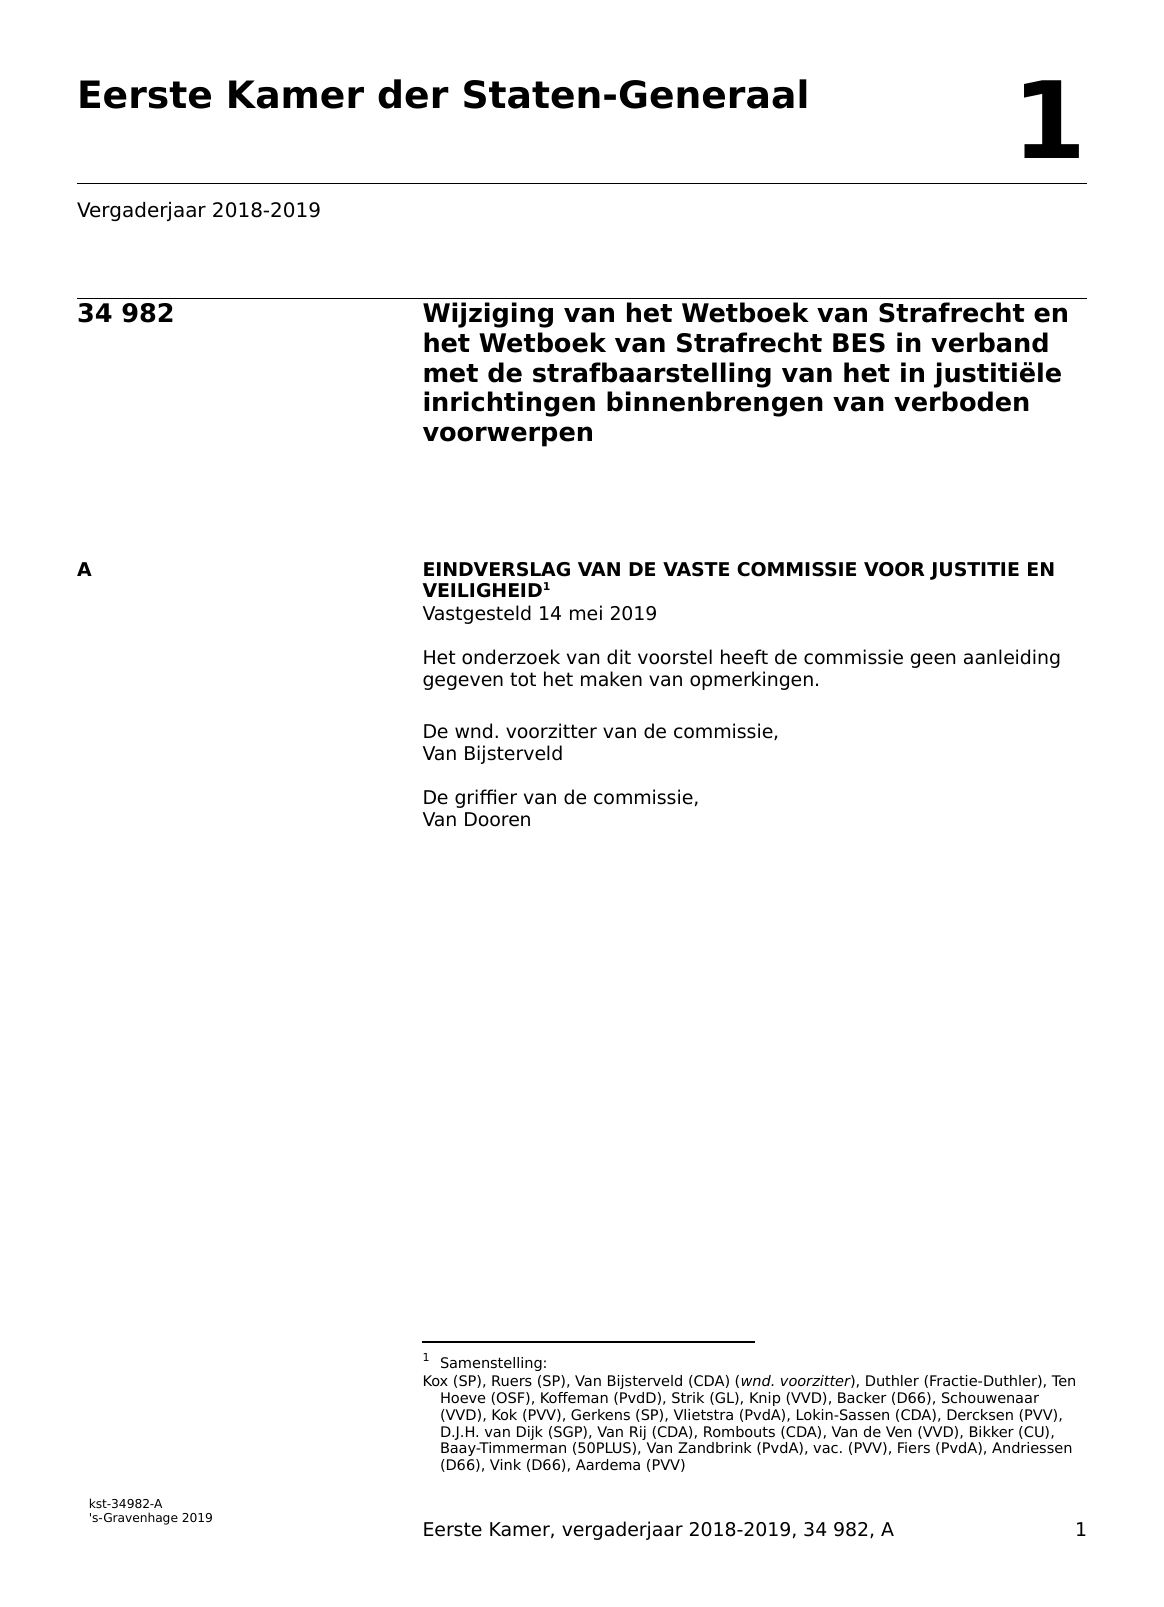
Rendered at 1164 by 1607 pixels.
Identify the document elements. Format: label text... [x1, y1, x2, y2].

text 's-Gravenhage 2019 [88, 1511, 323, 1525]
text De griffier van de commissie, Van Dooren [422, 787, 1087, 831]
table_header Eerste Kamer der Staten-Generaal [77, 59, 886, 183]
text Kox (SP), Ruers (SP), Van Bijsterveld (CDA) (wnd. voorzitter), Duthler (Fractie-Duthler), Ten Hoeve (OSF), Koffeman (PvdD), Strik (GL), Knip (VVD), Backer (D66), Schouwenaar (VVD), Kok (PVV), Gerkens (SP), Vlietstra (PvdA), Lokin-Sassen (CDA), Dercksen (PVV), D.J.H. van Dijk (SGP), Van Rij (CDA), Rombouts (CDA), Van de Ven (VVD), Bikker (CU), Baay-Timmerman (50PLUS), Van Zandbrink (PvdA), vac. (PVV), Fiers (PvdA), Andriessen (D66), Vink (D66), Aardema (PVV) [422, 1373, 1087, 1474]
text De wnd. voorzitter van de commissie, Van Bijsterveld [422, 721, 1087, 764]
subtitle A EINDVERSLAG VAN DE VASTE COMMISSIE VOOR JUSTITIE EN VEILIGHEID [77, 558, 1087, 602]
table_header 1 [886, 59, 1087, 183]
text kst-34982-A [88, 1497, 323, 1511]
text Vastgesteld 14 mei 2019 [422, 602, 1087, 624]
text Het onderzoek van dit voorstel heeft de commissie geen aanleiding gegeven tot het maken van opmerkingen. [422, 647, 1087, 691]
text Samenstelling: [422, 1351, 1087, 1373]
subtitle 34 982 Wijziging van het Wetboek van Strafrecht en het Wetboek van Strafrecht BES in verband met de strafbaarstelling van het in justitiële inrichtingen binnenbrengen van verboden voorwerpen [77, 299, 1087, 447]
table_cell Vergaderjaar 2018-2019 [77, 184, 1087, 298]
